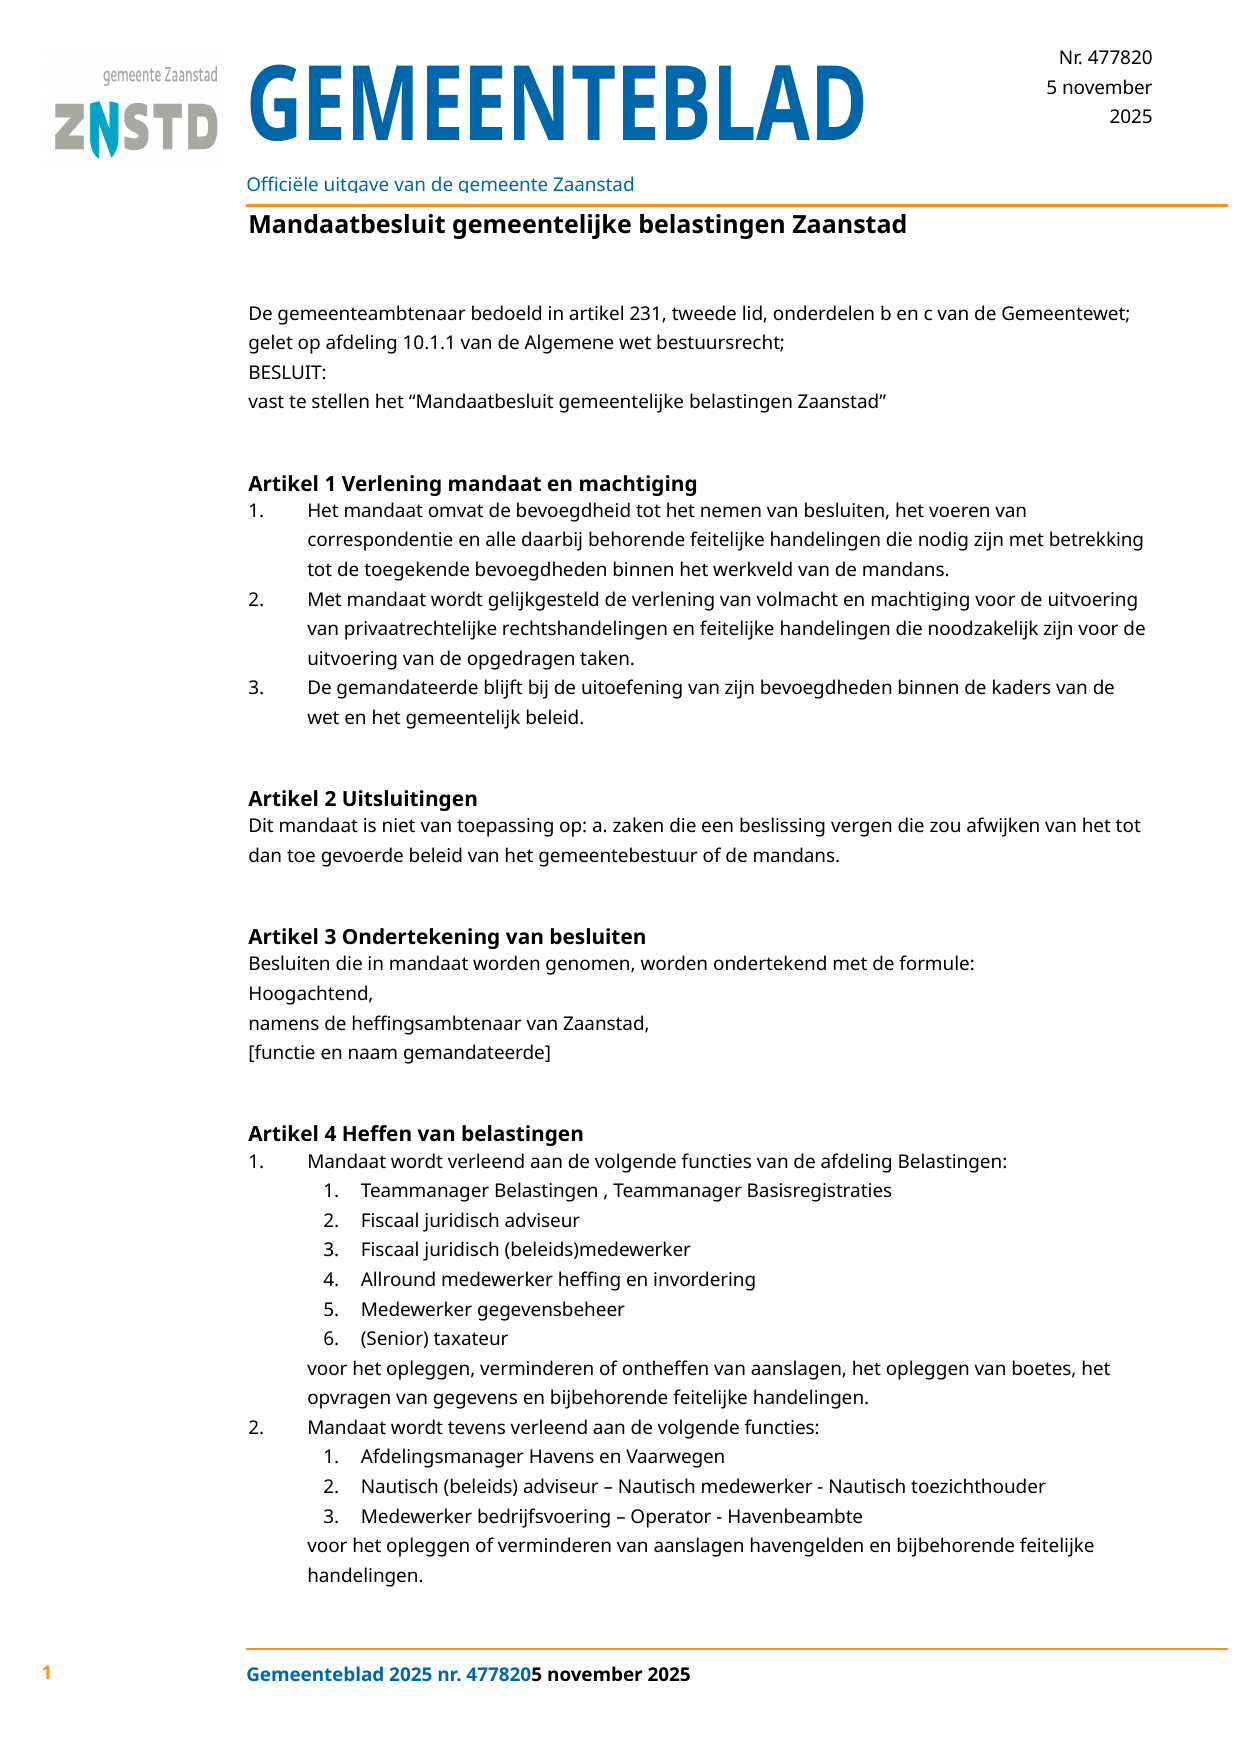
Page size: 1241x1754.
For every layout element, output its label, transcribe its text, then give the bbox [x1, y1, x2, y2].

text vast te stellen het “Mandaatbesluit gemeentelijke belastingen Zaanstad” [248, 389, 1152, 414]
text Hoogachtend, [248, 980, 1152, 1006]
text De gemeenteambtenaar bedoeld in artikel 231, tweede lid, onderdelen b en c van de Gemeentewet; [248, 300, 1152, 326]
picture [41, 47, 231, 172]
text BESLUIT: [248, 359, 1152, 385]
list (Senior) taxateur [323, 1325, 1152, 1351]
text Artikel 4 Heffen van belastingen [248, 1119, 1152, 1148]
list Medewerker bedrijfsvoering – Operator - Havenbeambte [323, 1503, 1152, 1528]
text Mandaatbesluit gemeentelijke belastingen Zaanstad [248, 207, 1152, 241]
text Dit mandaat is niet van toepassing op: a. zaken die een beslissing vergen die zou afwijken van het tot dan toe gevoerde beleid van het gemeentebestuur of de mandans. [248, 813, 1152, 868]
list Teammanager Belastingen , Teammanager Basisregistraties [323, 1177, 1152, 1203]
list Allround medewerker heffing en invordering [323, 1266, 1152, 1292]
list Het mandaat omvat de bevoegdheid tot het nemen van besluiten, het voeren van correspondentie en alle daarbij behorende feitelijke handelingen die nodig zijn met betrekking tot de toegekende bevoegdheden binnen het werkveld van de mandans. [248, 497, 1152, 582]
list Met mandaat wordt gelijkgesteld de verlening van volmacht en machtiging voor de uitvoering van privaatrechtelijke rechtshandelingen en feitelijke handelingen die noodzakelijk zijn voor de uitvoering van de opgedragen taken. [248, 586, 1152, 671]
list Fiscaal juridisch (beleids)medewerker [323, 1237, 1152, 1262]
text gelet op afdeling 10.1.1 van de Algemene wet bestuursrecht; [248, 329, 1152, 355]
list Fiscaal juridisch adviseur [323, 1207, 1152, 1233]
list voor het opleggen of verminderen van aanslagen havengelden en bijbehorende feitelijke handelingen. [248, 1532, 1152, 1588]
list De gemandateerde blijft bij de uitoefening van zijn bevoegdheden binnen de kaders van de wet en het gemeentelijk beleid. [248, 674, 1152, 730]
list Mandaat wordt verleend aan de volgende functies van de afdeling Belastingen: [248, 1148, 1152, 1173]
text namens de heffingsambtenaar van Zaanstad, [248, 1010, 1152, 1036]
list Afdelingsmanager Havens en Vaarwegen [323, 1444, 1152, 1469]
text [functie en naam gemandateerde] [248, 1039, 1152, 1065]
list Nautisch (beleids) adviseur – Nautisch medewerker - Nautisch toezichthouder [323, 1473, 1152, 1499]
list Medewerker gegevensbeheer [323, 1296, 1152, 1321]
text Besluiten die in mandaat worden genomen, worden ondertekend met de formule: [248, 951, 1152, 976]
text Artikel 3 Ondertekening van besluiten [248, 922, 1152, 951]
list Mandaat wordt tevens verleend aan de volgende functies: [248, 1414, 1152, 1440]
text Artikel 2 Uitsluitingen [248, 784, 1152, 813]
text Artikel 1 Verlening mandaat en machtiging [248, 469, 1152, 497]
list voor het opleggen, verminderen of ontheffen van aanslagen, het opleggen van boetes, het opvragen van gegevens en bijbehorende feitelijke handelingen. [248, 1355, 1152, 1410]
